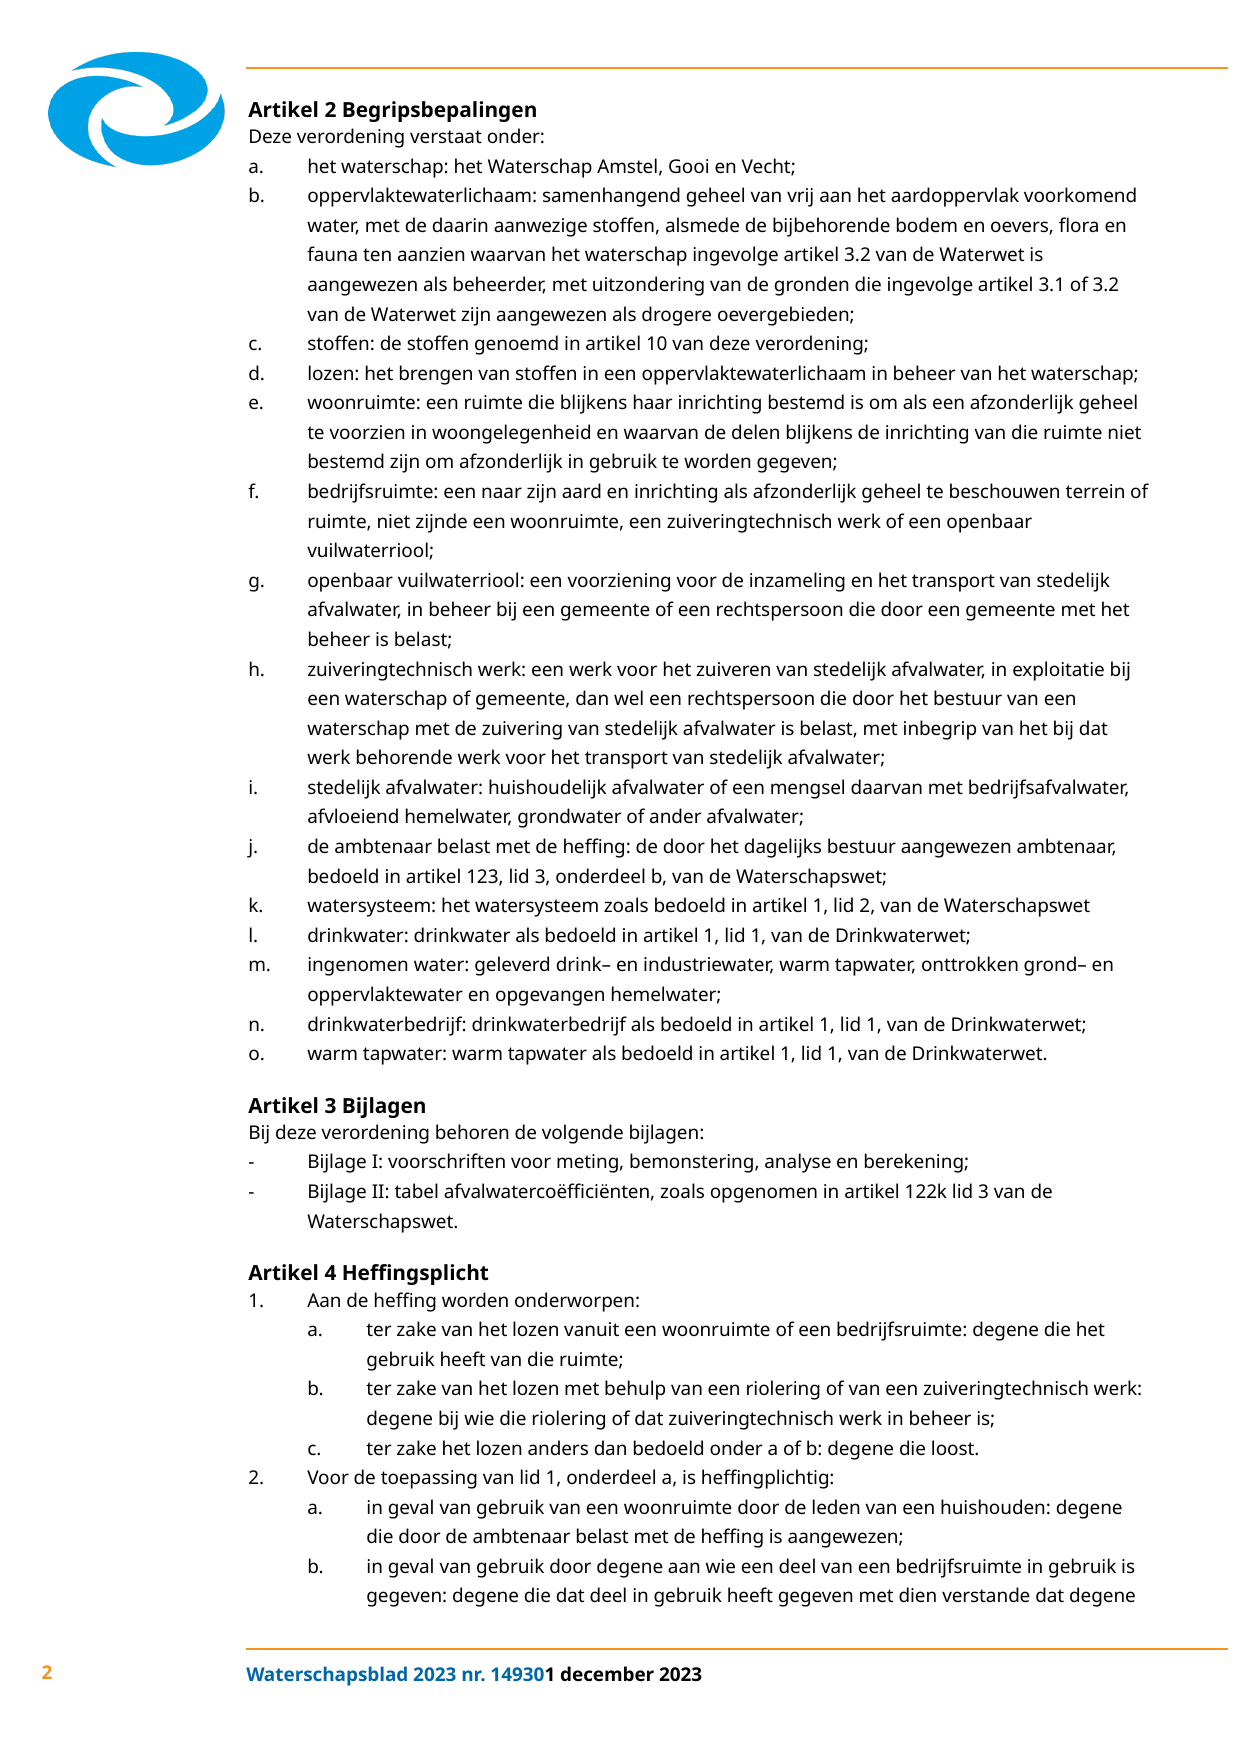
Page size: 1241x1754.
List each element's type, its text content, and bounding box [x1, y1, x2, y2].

text Bij deze verordening behoren de volgende bijlagen: [248, 1119, 1152, 1145]
text Artikel 3 Bijlagen [248, 1091, 1152, 1119]
list stoffen: de stoffen genoemd in artikel 10 van deze verordening; [248, 330, 1152, 356]
list oppervlaktewaterlichaam: samenhangend geheel van vrij aan het aardoppervlak voorkomend water, met de daarin aanwezige stoffen, alsmede de bijbehorende bodem en oevers, flora en fauna ten aanzien waarvan het waterschap ingevolge artikel 3.2 van de Waterwet is aangewezen als beheerder, met uitzondering van de gronden die ingevolge artikel 3.1 of 3.2 van de Waterwet zijn aangewezen als drogere oevergebieden; [248, 182, 1152, 326]
list ter zake van het lozen vanuit een woonruimte of een bedrijfsruimte: degene die het gebruik heeft van die ruimte; [307, 1316, 1152, 1372]
list zuiveringtechnisch werk: een werk voor het zuiveren van stedelijk afvalwater, in exploitatie bij een waterschap of gemeente, dan wel een rechtspersoon die door het bestuur van een waterschap met de zuivering van stedelijk afvalwater is belast, met inbegrip van het bij dat werk behorende werk voor het transport van stedelijk afvalwater; [248, 656, 1152, 770]
text Deze verordening verstaat onder: [248, 123, 1152, 149]
list warm tapwater: warm tapwater als bedoeld in artikel 1, lid 1, van de Drinkwaterwet. [248, 1040, 1152, 1066]
list watersysteem: het watersysteem zoals bedoeld in artikel 1, lid 2, van de Waterschapswet [248, 892, 1152, 918]
text Artikel 2 Begripsbepalingen [248, 95, 1152, 123]
list lozen: het brengen van stoffen in een oppervlaktewaterlichaam in beheer van het waterschap; [248, 360, 1152, 386]
list drinkwaterbedrijf: drinkwaterbedrijf als bedoeld in artikel 1, lid 1, van de Drinkwaterwet; [248, 1011, 1152, 1036]
list Aan de heffing worden onderworpen: [248, 1287, 1152, 1312]
list Voor de toepassing van lid 1, onderdeel a, is heffingplichtig: [248, 1464, 1152, 1490]
list ter zake het lozen anders dan bedoeld onder a of b: degene die loost. [307, 1435, 1152, 1460]
list drinkwater: drinkwater als bedoeld in artikel 1, lid 1, van de Drinkwaterwet; [248, 922, 1152, 948]
list de ambtenaar belast met de heffing: de door het dagelijks bestuur aangewezen ambtenaar, bedoeld in artikel 123, lid 3, onderdeel b, van de Waterschapswet; [248, 833, 1152, 888]
list het waterschap: het Waterschap Amstel, Gooi en Vecht; [248, 153, 1152, 178]
list stedelijk afvalwater: huishoudelijk afvalwater of een mengsel daarvan met bedrijfsafvalwater, afvloeiend hemelwater, grondwater of ander afvalwater; [248, 774, 1152, 829]
list in geval van gebruik door degene aan wie een deel van een bedrijfsruimte in gebruik is gegeven: degene die dat deel in gebruik heeft gegeven met dien verstande dat degene [307, 1553, 1152, 1608]
list Bijlage II: tabel afvalwatercoëfficiënten, zoals opgenomen in artikel 122k lid 3 van de Waterschapswet. [248, 1178, 1152, 1234]
picture [41, 47, 231, 172]
list openbaar vuilwaterriool: een voorziening voor de inzameling en het transport van stedelijk afvalwater, in beheer bij een gemeente of een rechtspersoon die door een gemeente met het beheer is belast; [248, 567, 1152, 652]
list in geval van gebruik van een woonruimte door de leden van een huishouden: degene die door de ambtenaar belast met de heffing is aangewezen; [307, 1494, 1152, 1549]
list ingenomen water: geleverd drink– en industriewater, warm tapwater, onttrokken grond– en oppervlaktewater en opgevangen hemelwater; [248, 952, 1152, 1007]
text Artikel 4 Heffingsplicht [248, 1258, 1152, 1287]
list bedrijfsruimte: een naar zijn aard en inrichting als afzonderlijk geheel te beschouwen terrein of ruimte, niet zijnde een woonruimte, een zuiveringtechnisch werk of een openbaar vuilwaterriool; [248, 478, 1152, 563]
list ter zake van het lozen met behulp van een riolering of van een zuiveringtechnisch werk: degene bij wie die riolering of dat zuiveringtechnisch werk in beheer is; [307, 1376, 1152, 1431]
list Bijlage I: voorschriften voor meting, bemonstering, analyse en berekening; [248, 1149, 1152, 1174]
list woonruimte: een ruimte die blijkens haar inrichting bestemd is om als een afzonderlijk geheel te voorzien in woongelegenheid en waarvan de delen blijkens de inrichting van die ruimte niet bestemd zijn om afzonderlijk in gebruik te worden gegeven; [248, 389, 1152, 474]
